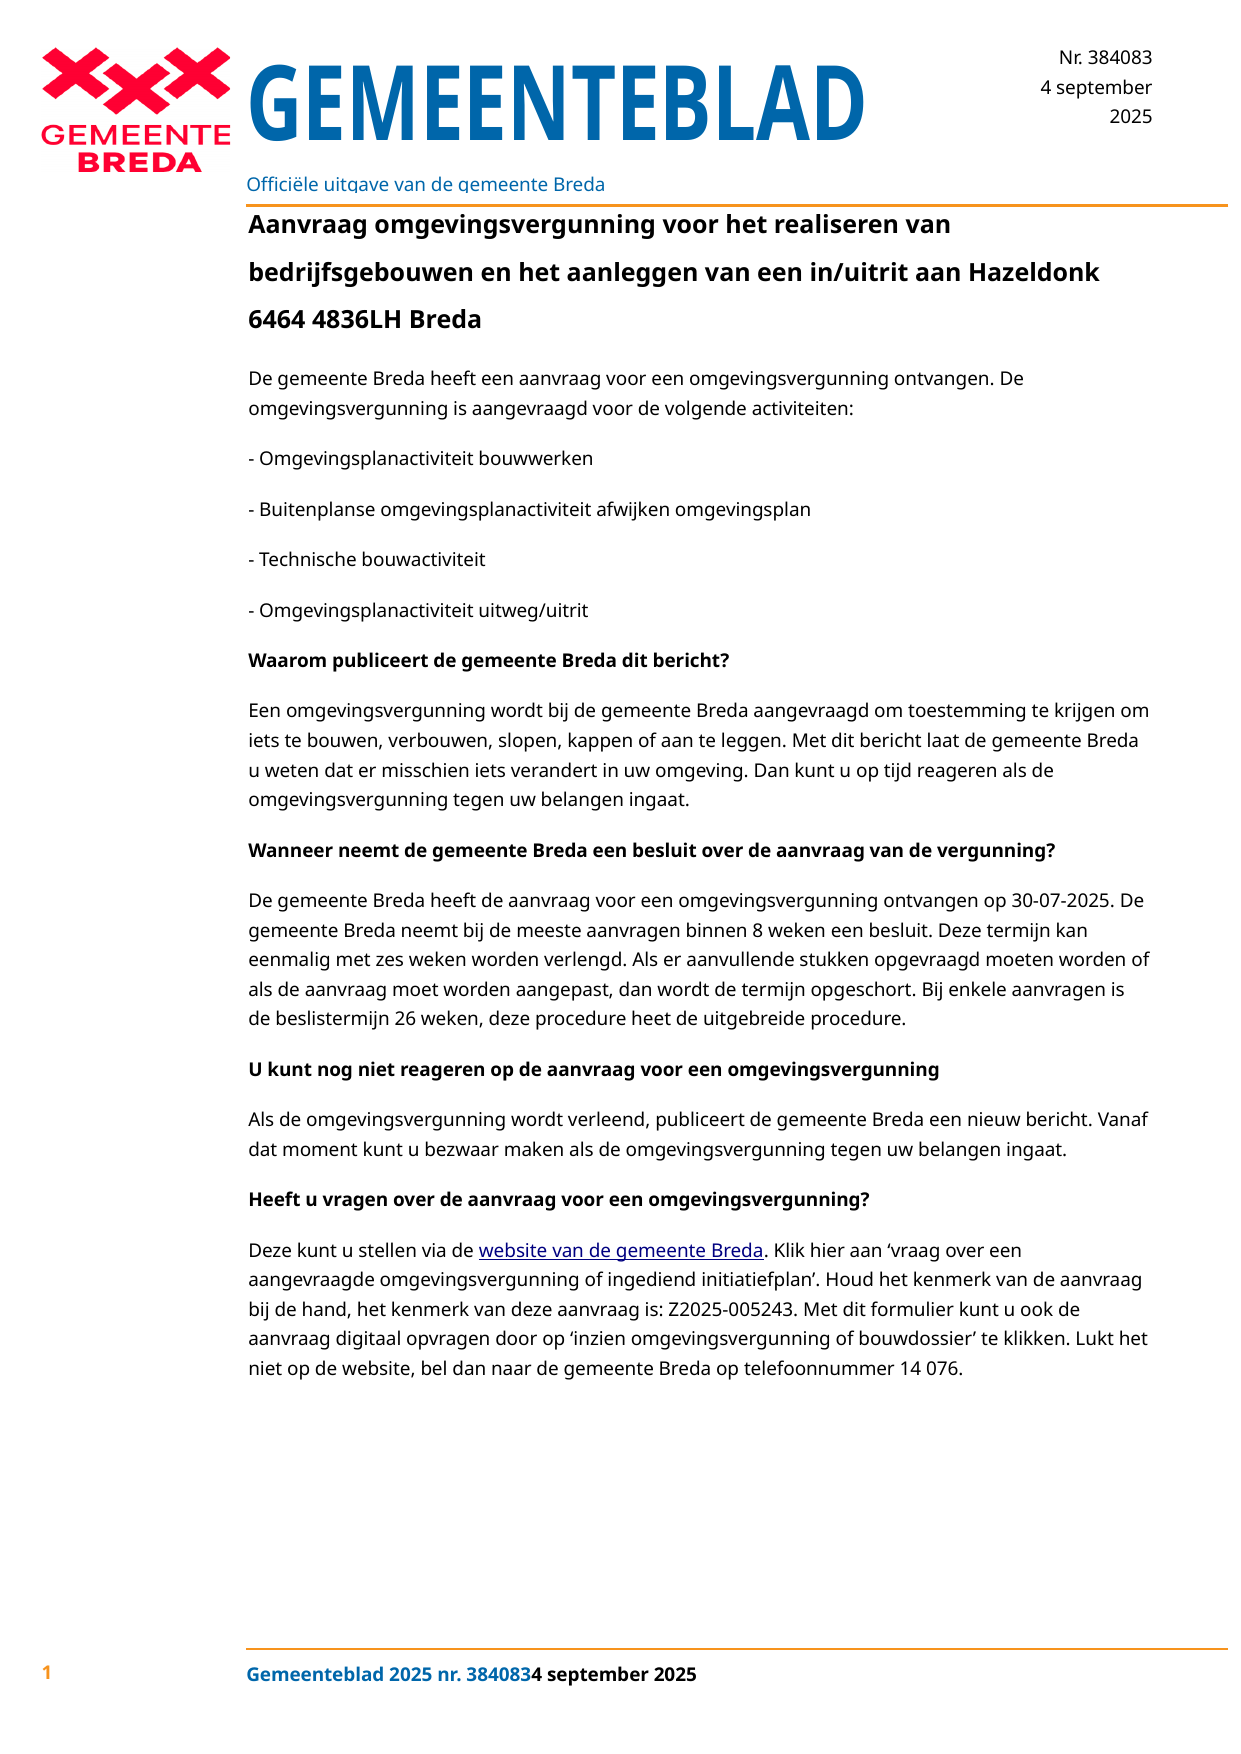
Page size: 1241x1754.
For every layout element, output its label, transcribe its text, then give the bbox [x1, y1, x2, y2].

text Als de omgevingsvergunning wordt verleend, publiceert de gemeente Breda een nieuw bericht. Vanaf dat moment kunt u bezwaar maken als de omgevingsvergunning tegen uw belangen ingaat. [248, 1106, 1152, 1162]
text Heeft u vragen over de aanvraag voor een omgevingsvergunning? [248, 1186, 1152, 1212]
text Een omgevingsvergunning wordt bij de gemeente Breda aangevraagd om toestemming te krijgen om iets te bouwen, verbouwen, slopen, kappen of aan te leggen. Met dit bericht laat de gemeente Breda u weten dat er misschien iets verandert in uw omgeving. Dan kunt u op tijd reageren als de omgevingsvergunning tegen uw belangen ingaat. [248, 698, 1152, 812]
text - Omgevingsplanactiviteit bouwwerken [248, 446, 1152, 471]
text De gemeente Breda heeft een aanvraag voor een omgevingsvergunning ontvangen. De omgevingsvergunning is aangevraagd voor de volgende activiteiten: [248, 366, 1152, 421]
text - Technische bouwactiviteit [248, 546, 1152, 572]
text De gemeente Breda heeft de aanvraag voor een omgevingsvergunning ontvangen op 30-07-2025. De gemeente Breda neemt bij de meeste aanvragen binnen 8 weken een besluit. Deze termijn kan eenmalig met zes weken worden verlengd. Als er aanvullende stukken opgevraagd moeten worden of als de aanvraag moet worden aangepast, dan wordt de termijn opgeschort. Bij enkele aanvragen is de beslistermijn 26 weken, deze procedure heet de uitgebreide procedure. [248, 887, 1152, 1031]
text Wanneer neemt de gemeente Breda een besluit over de aanvraag van de vergunning? [248, 837, 1152, 862]
text Deze kunt u stellen via de website van de gemeente Breda. Klik hier aan ‘vraag over een aangevraagde omgevingsvergunning of ingediend initiatiefplan’. Houd het kenmerk van de aanvraag bij de hand, het kenmerk van deze aanvraag is: Z2025-005243. Met dit formulier kunt u ook de aanvraag digitaal opvragen door op ‘inzien omgevingsvergunning of bouwdossier’ te klikken. Lukt het niet op de website, bel dan naar de gemeente Breda op telefoonnummer 14 076. [248, 1237, 1152, 1381]
text Aanvraag omgevingsvergunning voor het realiseren van bedrijfsgebouwen en het aanleggen van een in/uitrit aan Hazeldonk 6464 4836LH Breda [248, 207, 1152, 336]
text - Omgevingsplanactiviteit uitweg/uitrit [248, 597, 1152, 622]
text - Buitenplanse omgevingsplanactiviteit afwijken omgevingsplan [248, 496, 1152, 522]
picture [41, 47, 231, 172]
text Waarom publiceert de gemeente Breda dit bericht? [248, 647, 1152, 673]
text U kunt nog niet reageren op de aanvraag voor een omgevingsvergunning [248, 1056, 1152, 1082]
